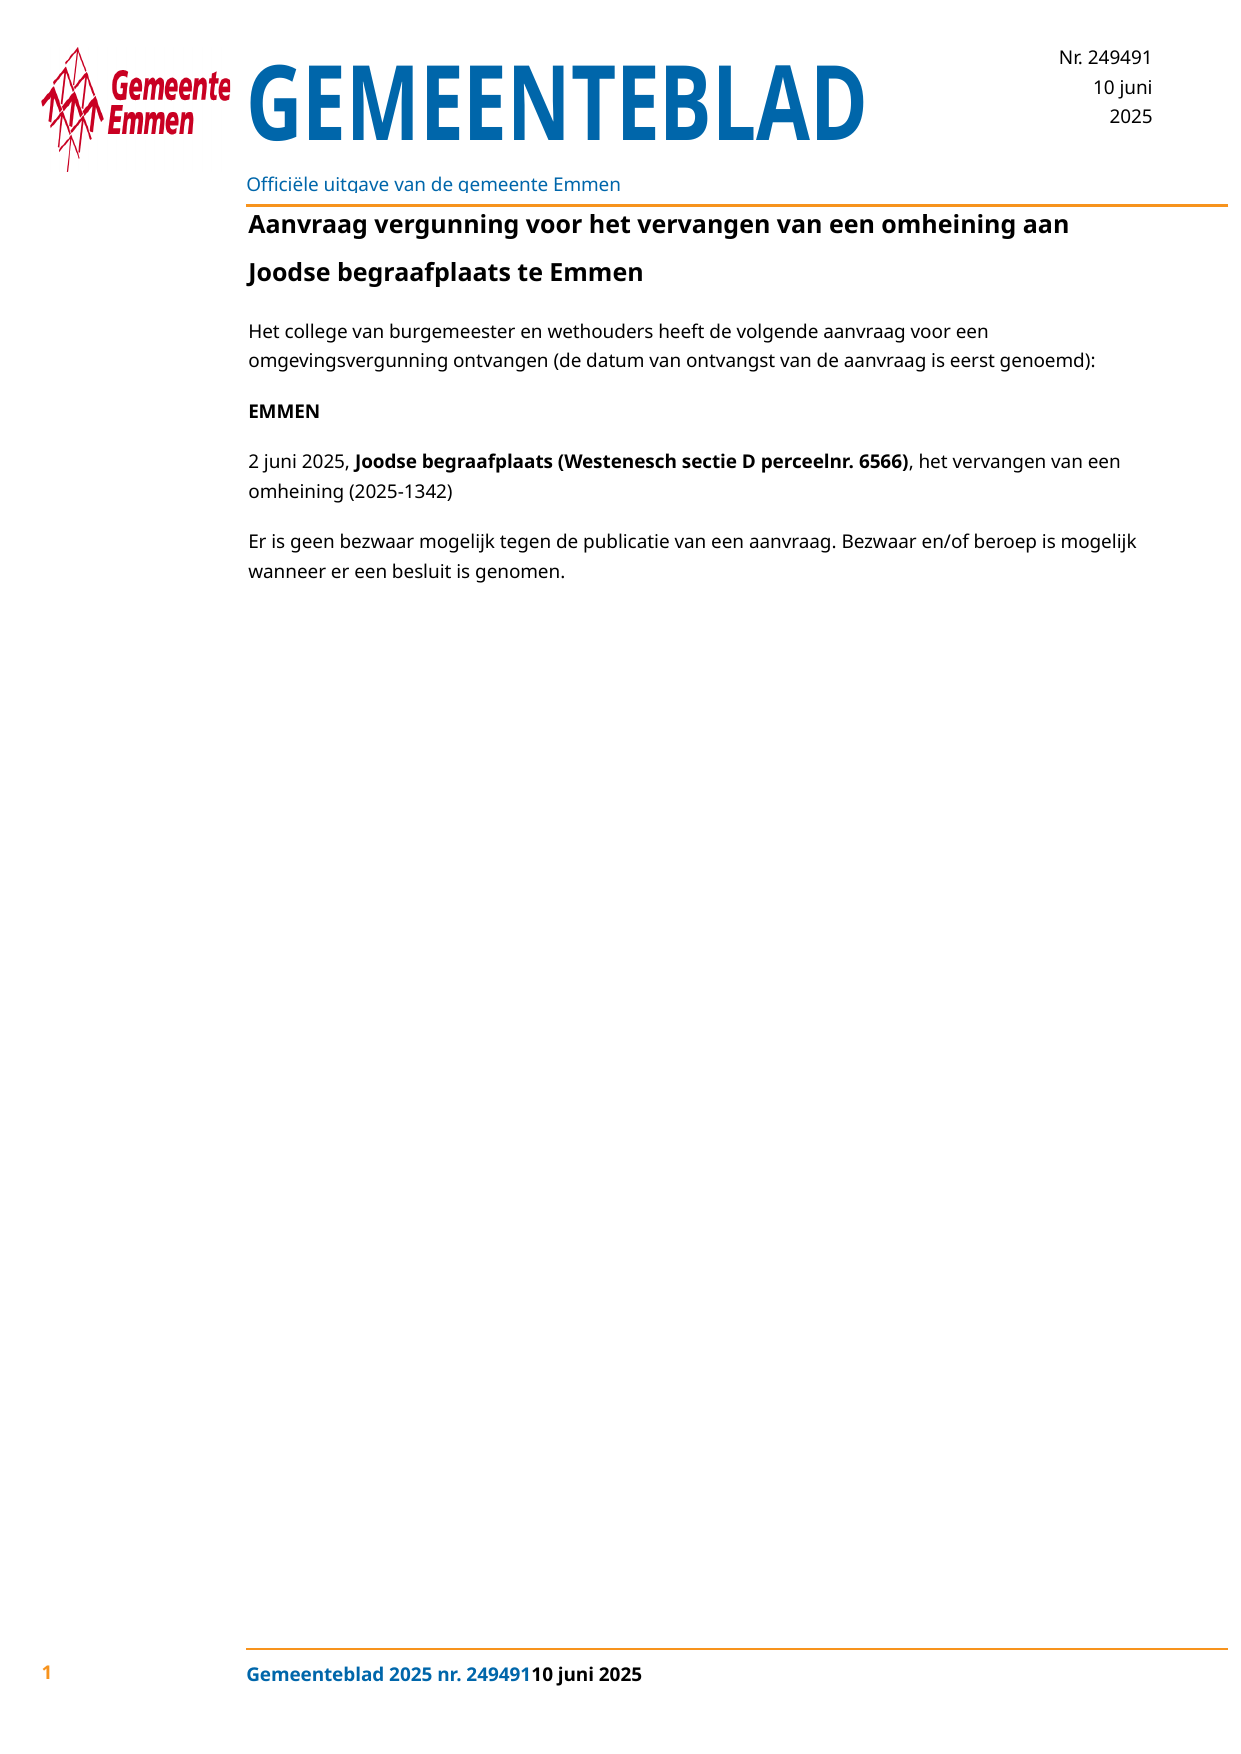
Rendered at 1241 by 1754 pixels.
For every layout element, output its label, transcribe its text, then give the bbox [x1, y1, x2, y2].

text EMMEN [248, 398, 1152, 424]
text Er is geen bezwaar mogelijk tegen de publicatie van een aanvraag. Bezwaar en/of beroep is mogelijk wanneer er een besluit is genomen. [248, 528, 1152, 584]
text 2 juni 2025, Joodse begraafplaats (Westenesch sectie D perceelnr. 6566), het vervangen van een omheining (2025-1342) [248, 448, 1152, 504]
text Het college van burgemeester en wethouders heeft de volgende aanvraag voor een omgevingsvergunning ontvangen (de datum van ontvangst van de aanvraag is eerst genoemd): [248, 318, 1152, 373]
picture [41, 47, 231, 172]
text Aanvraag vergunning voor het vervangen van een omheining aan Joodse begraafplaats te Emmen [248, 207, 1152, 288]
